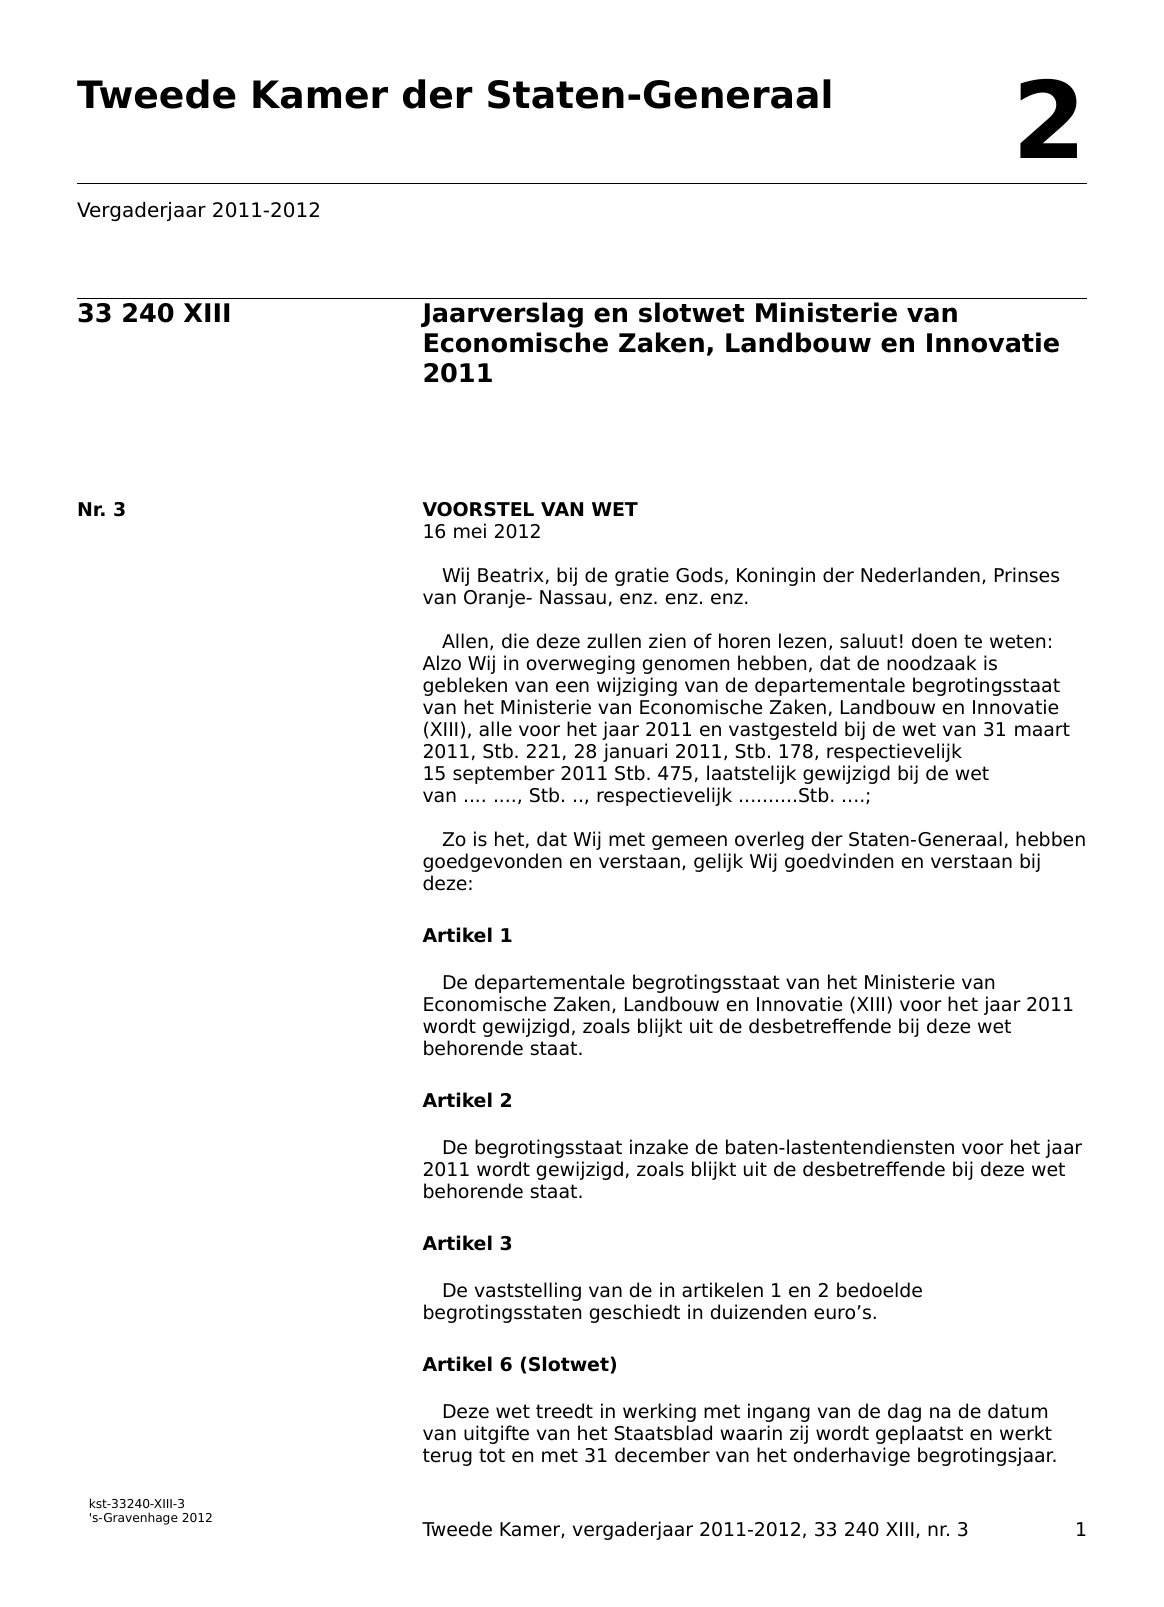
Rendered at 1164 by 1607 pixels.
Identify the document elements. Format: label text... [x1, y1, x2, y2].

text kst-33240-XIII-3 [88, 1497, 323, 1511]
subtitle Artikel 2 [422, 1090, 1087, 1112]
text De departementale begrotingsstaat van het Ministerie van Economische Zaken, Landbouw en Innovatie (XIII) voor het jaar 2011 wordt gewijzigd, zoals blijkt uit de desbetreffende bij deze wet behorende staat. [422, 972, 1087, 1060]
subtitle Artikel 1 [422, 925, 1087, 947]
subtitle Artikel 6 (Slotwet) [422, 1354, 1087, 1376]
table_cell Vergaderjaar 2011-2012 [77, 184, 1087, 298]
text Allen, die deze zullen zien of horen lezen, saluut! doen te weten: Alzo Wij in overweging genomen hebben, dat de noodzaak is gebleken van een wijziging van de departementale begrotingsstaat van het Ministerie van Economische Zaken, Landbouw en Innovatie (XIII), alle voor het jaar 2011 en vastgesteld bij de wet van 31 maart 2011, Stb. 221, 28 januari 2011, Stb. 178, respectievelijk 15 september 2011 Stb. 475, laatstelijk gewijzigd bij de wet van .... ...., Stb. .., respectievelijk ..........Stb. ....; [422, 631, 1087, 807]
text Wij Beatrix, bij de gratie Gods, Koningin der Nederlanden, Prinses van Oranje- Nassau, enz. enz. enz. [422, 565, 1087, 609]
table_header Tweede Kamer der Staten-Generaal [77, 59, 886, 183]
text 's-Gravenhage 2012 [88, 1511, 323, 1525]
subtitle Artikel 3 [422, 1233, 1087, 1255]
text De begrotingsstaat inzake de baten-lastentendiensten voor het jaar 2011 wordt gewijzigd, zoals blijkt uit de desbetreffende bij deze wet behorende staat. [422, 1137, 1087, 1203]
subtitle Nr. 3 VOORSTEL VAN WET [77, 499, 1087, 521]
text Zo is het, dat Wij met gemeen overleg der Staten-Generaal, hebben goedgevonden en verstaan, gelijk Wij goedvinden en verstaan bij deze: [422, 829, 1087, 895]
text De vaststelling van de in artikelen 1 en 2 bedoelde begrotingsstaten geschiedt in duizenden euro’s. [422, 1280, 1087, 1324]
text Deze wet treedt in werking met ingang van de dag na de datum van uitgifte van het Staatsblad waarin zij wordt geplaatst en werkt terug tot en met 31 december van het onderhavige begrotingsjaar. [422, 1401, 1087, 1467]
subtitle 33 240 XIII Jaarverslag en slotwet Ministerie van Economische Zaken, Landbouw en Innovatie 2011 [77, 299, 1087, 388]
table_header 2 [886, 59, 1087, 183]
text 16 mei 2012 [422, 521, 1087, 543]
